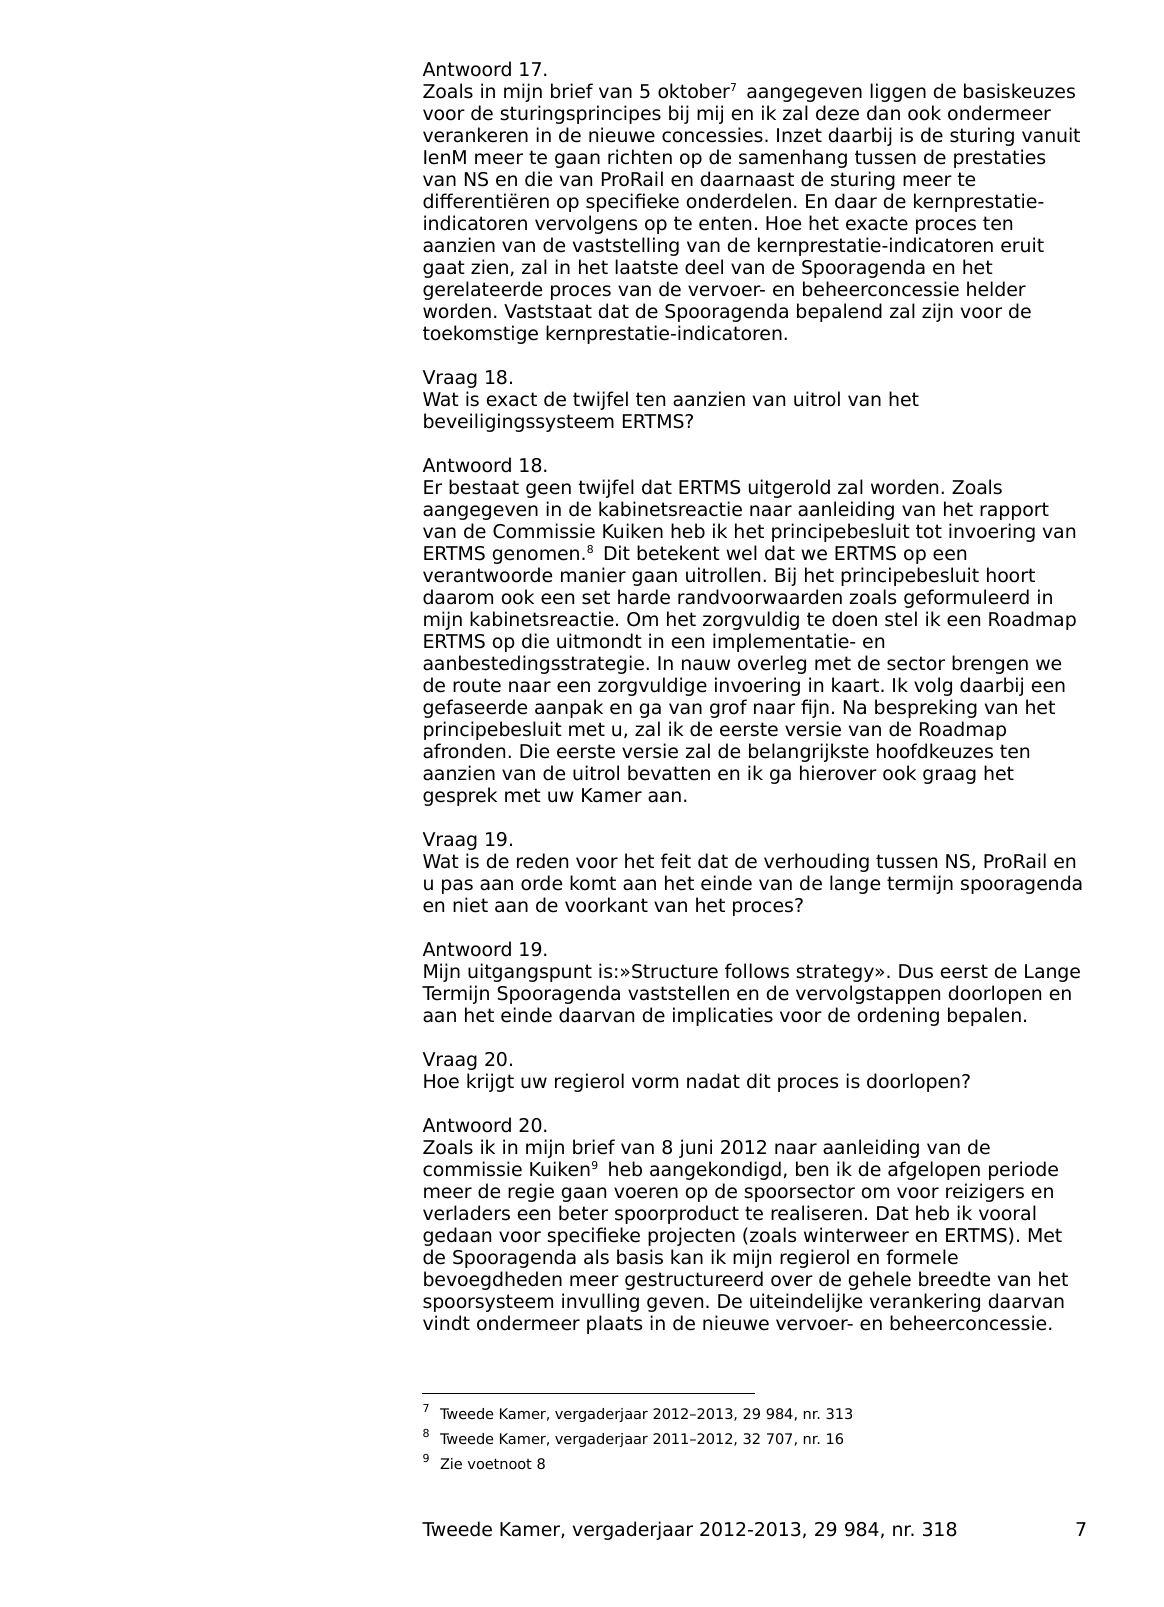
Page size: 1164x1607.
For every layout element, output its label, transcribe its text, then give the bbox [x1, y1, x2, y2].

text Antwoord 17. [422, 59, 1087, 81]
text Vraag 19. [422, 829, 1087, 851]
text Tweede Kamer, vergaderjaar 2011–2012, 32 707, nr. 16 [422, 1427, 1087, 1449]
text Mijn uitgangspunt is:»Structure follows strategy». Dus eerst de Lange Termijn Spooragenda vaststellen en de vervolgstappen doorlopen en aan het einde daarvan de implicaties voor de ordening bepalen. [422, 961, 1087, 1027]
text Er bestaat geen twijfel dat ERTMS uitgerold zal worden. Zoals aangegeven in de kabinetsreactie naar aanleiding van het rapport van de Commissie Kuiken heb ik het principebesluit tot invoering van ERTMS genomen. Dit betekent wel dat we ERTMS op een verantwoorde manier gaan uitrollen. Bij het principebesluit hoort daarom ook een set harde randvoorwaarden zoals geformuleerd in mijn kabinetsreactie. Om het zorgvuldig te doen stel ik een Roadmap ERTMS op die uitmondt in een implementatie- en aanbestedingsstrategie. In nauw overleg met de sector brengen we de route naar een zorgvuldige invoering in kaart. Ik volg daarbij een gefaseerde aanpak en ga van grof naar fijn. Na bespreking van het principebesluit met u, zal ik de eerste versie van de Roadmap afronden. Die eerste versie zal de belangrijkste hoofdkeuzes ten aanzien van de uitrol bevatten en ik ga hierover ook graag het gesprek met uw Kamer aan. [422, 477, 1087, 807]
text Vraag 20. [422, 1049, 1087, 1071]
text Zoals in mijn brief van 5 oktober aangegeven liggen de basiskeuzes voor de sturingsprincipes bij mij en ik zal deze dan ook ondermeer verankeren in de nieuwe concessies. Inzet daarbij is de sturing vanuit IenM meer te gaan richten op de samenhang tussen de prestaties van NS en die van ProRail en daarnaast de sturing meer te differentiëren op specifieke onderdelen. En daar de kernprestatie-indicatoren vervolgens op te enten. Hoe het exacte proces ten aanzien van de vaststelling van de kernprestatie-indicatoren eruit gaat zien, zal in het laatste deel van de Spooragenda en het gerelateerde proces van de vervoer- en beheerconcessie helder worden. Vaststaat dat de Spooragenda bepalend zal zijn voor de toekomstige kernprestatie-indicatoren. [422, 81, 1087, 345]
text Wat is de reden voor het feit dat de verhouding tussen NS, ProRail en u pas aan orde komt aan het einde van de lange termijn spooragenda en niet aan de voorkant van het proces? [422, 851, 1087, 917]
text Vraag 18. [422, 367, 1087, 389]
text Hoe krijgt uw regierol vorm nadat dit proces is doorlopen? [422, 1071, 1087, 1093]
text Antwoord 18. [422, 455, 1087, 477]
text Zoals ik in mijn brief van 8 juni 2012 naar aanleiding van de commissie Kuiken heb aangekondigd, ben ik de afgelopen periode meer de regie gaan voeren op de spoorsector om voor reizigers en verladers een beter spoorproduct te realiseren. Dat heb ik vooral gedaan voor specifieke projecten (zoals winterweer en ERTMS). Met de Spooragenda als basis kan ik mijn regierol en formele bevoegdheden meer gestructureerd over de gehele breedte van het spoorsysteem invulling geven. De uiteindelijke verankering daarvan vindt ondermeer plaats in de nieuwe vervoer- en beheerconcessie. [422, 1137, 1087, 1335]
text Tweede Kamer, vergaderjaar 2012–2013, 29 984, nr. 313 [422, 1402, 1087, 1424]
text Antwoord 19. [422, 939, 1087, 961]
text Zie voetnoot 8 [422, 1452, 1087, 1474]
text Wat is exact de twijfel ten aanzien van uitrol van het beveiligingssysteem ERTMS? [422, 389, 1087, 433]
text Antwoord 20. [422, 1115, 1087, 1137]
